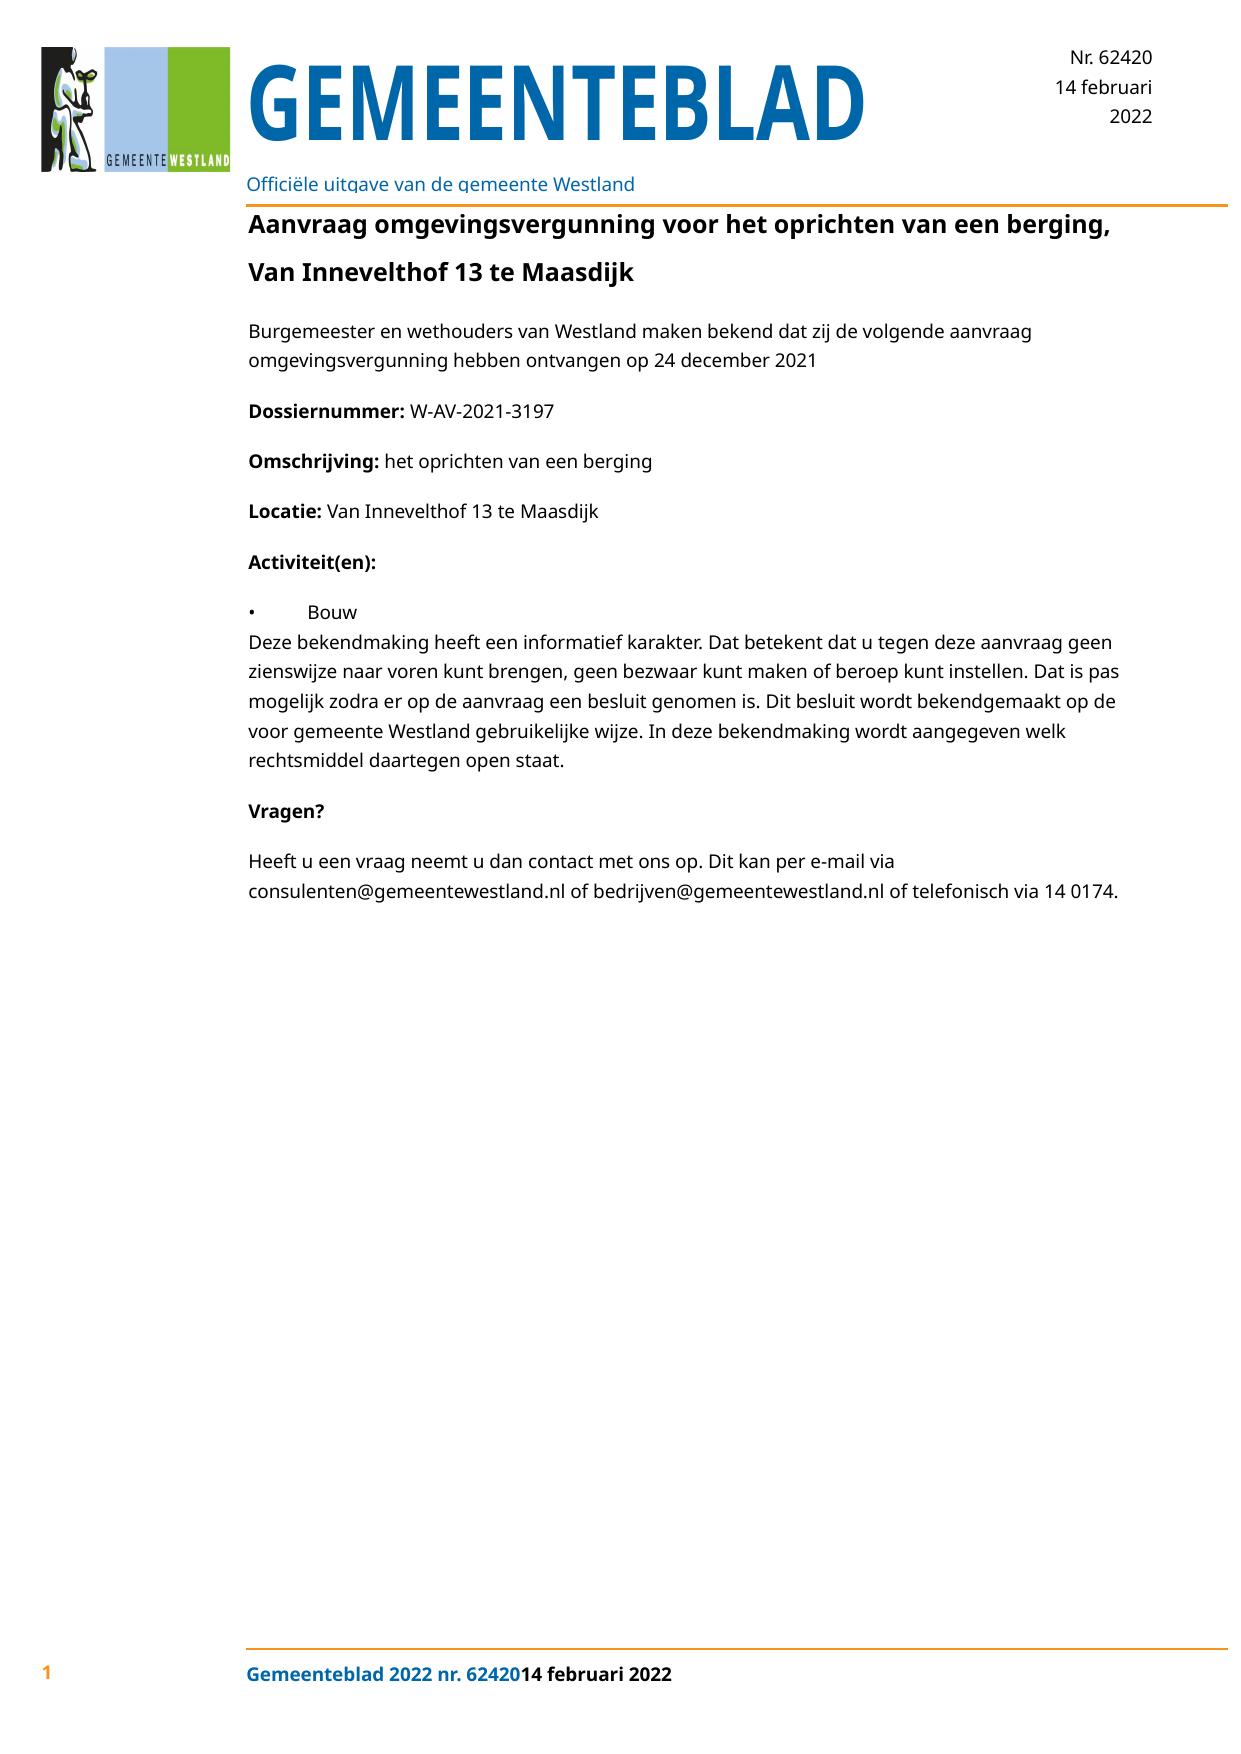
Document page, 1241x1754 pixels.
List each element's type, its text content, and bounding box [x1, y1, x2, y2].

text Deze bekendmaking heeft een informatief karakter. Dat betekent dat u tegen deze aanvraag geen zienswijze naar voren kunt brengen, geen bezwaar kunt maken of beroep kunt instellen. Dat is pas mogelijk zodra er op de aanvraag een besluit genomen is. Dit besluit wordt bekendgemaakt op de voor gemeente Westland gebruikelijke wijze. In deze bekendmaking wordt aangegeven welk rechtsmiddel daartegen open staat. [248, 629, 1152, 773]
text Locatie: Van Innevelthof 13 te Maasdijk [248, 499, 1152, 524]
text Omschrijving: het oprichten van een berging [248, 448, 1152, 474]
text Aanvraag omgevingsvergunning voor het oprichten van een berging, Van Innevelthof 13 te Maasdijk [248, 207, 1152, 288]
text Burgemeester en wethouders van Westland maken bekend dat zij de volgende aanvraag omgevingsvergunning hebben ontvangen op 24 december 2021 [248, 318, 1152, 373]
picture [41, 47, 231, 172]
text Heeft u een vraag neemt u dan contact met ons op. Dit kan per e-mail via consulenten@gemeentewestland.nl of bedrijven@gemeentewestland.nl of telefonisch via 14 0174. [248, 848, 1152, 904]
list Bouw [248, 599, 1152, 625]
text Vragen? [248, 798, 1152, 824]
text Activiteit(en): [248, 549, 1152, 575]
text Dossiernummer: W-AV-2021-3197 [248, 398, 1152, 424]
